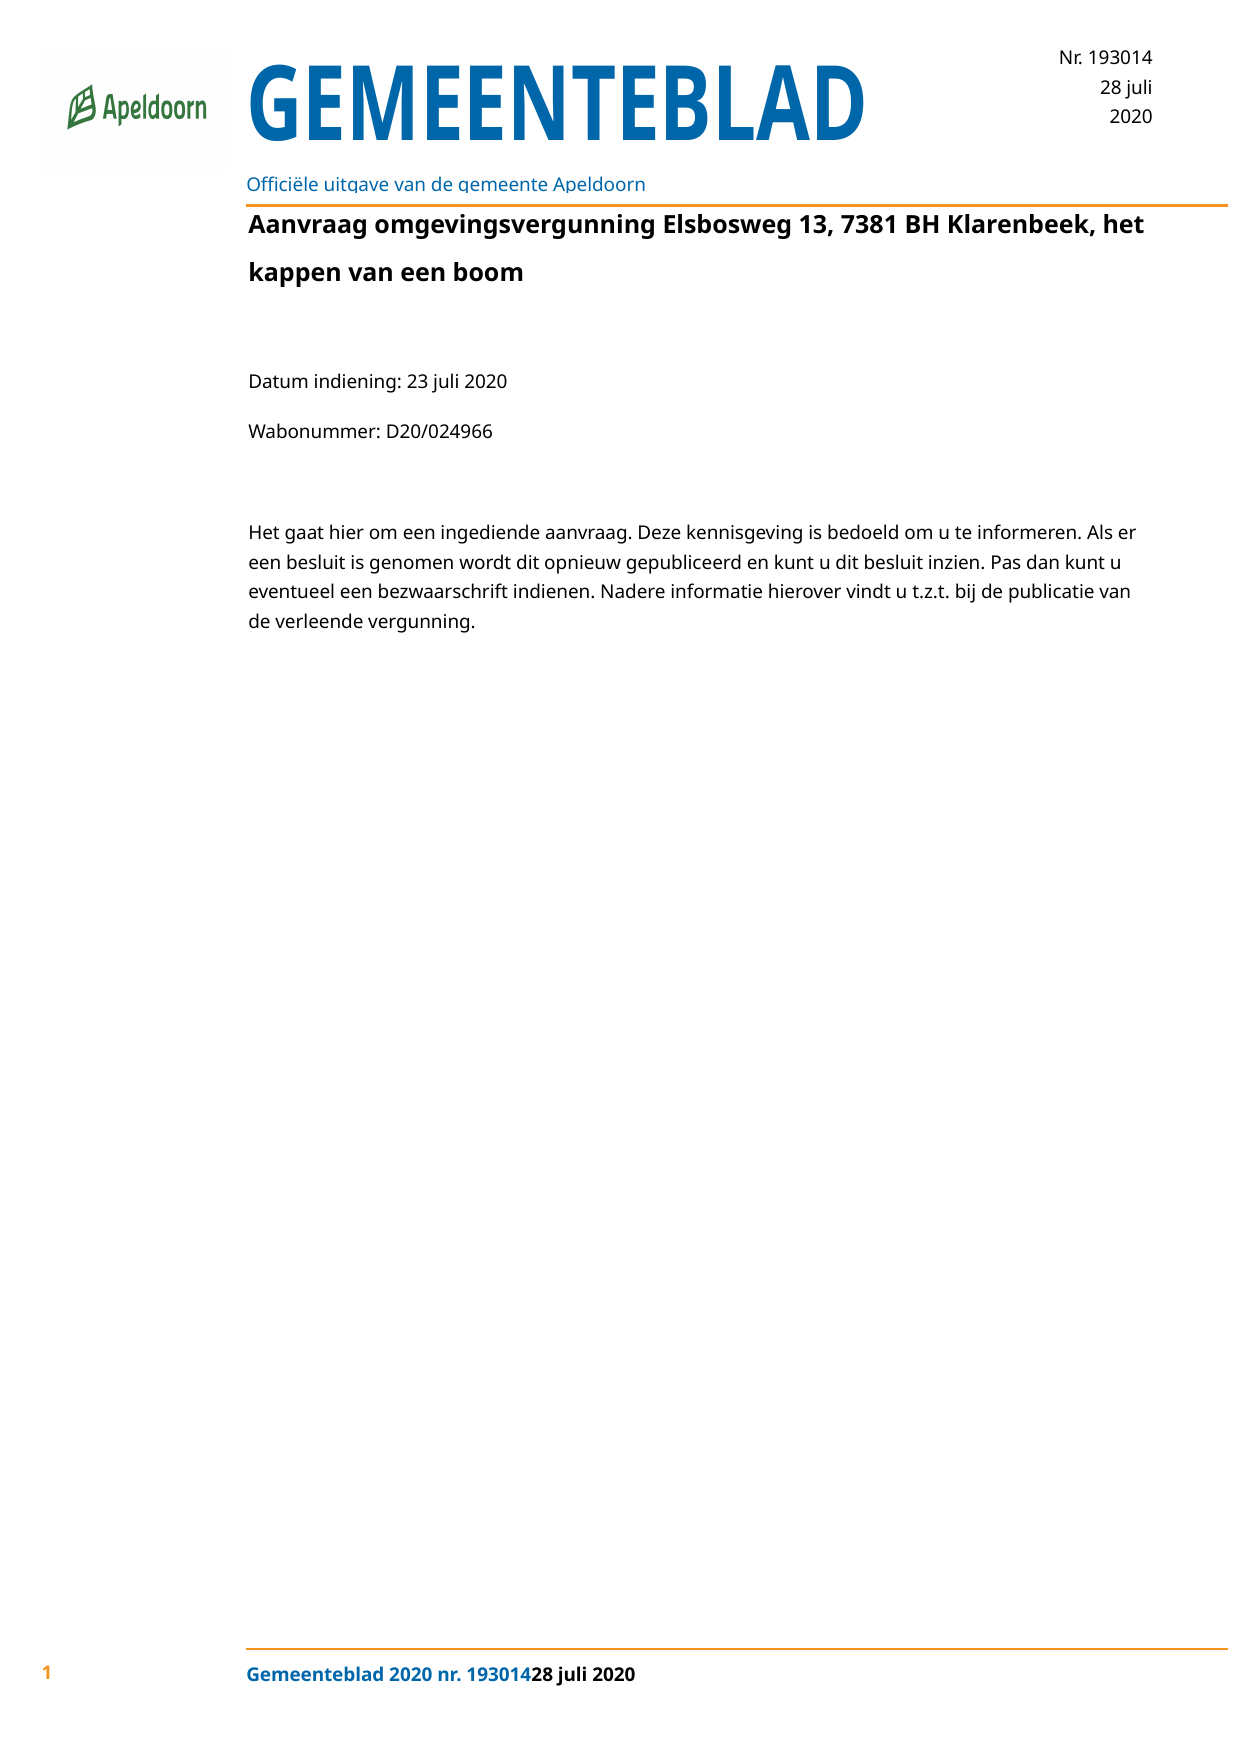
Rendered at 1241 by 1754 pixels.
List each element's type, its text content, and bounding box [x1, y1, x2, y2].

text Datum indiening: 23 juli 2020 [248, 368, 1152, 394]
text Het gaat hier om een ingediende aanvraag. Deze kennisgeving is bedoeld om u te informeren. Als er een besluit is genomen wordt dit opnieuw gepubliceerd en kunt u dit besluit inzien. Pas dan kunt u eventueel een bezwaarschrift indienen. Nadere informatie hierover vindt u t.z.t. bij de publicatie van de verleende vergunning. [248, 519, 1152, 634]
picture [41, 47, 231, 172]
text Wabonummer: D20/024966 [248, 419, 1152, 444]
text Aanvraag omgevingsvergunning Elsbosweg 13, 7381 BH Klarenbeek, het kappen van een boom [248, 207, 1152, 288]
